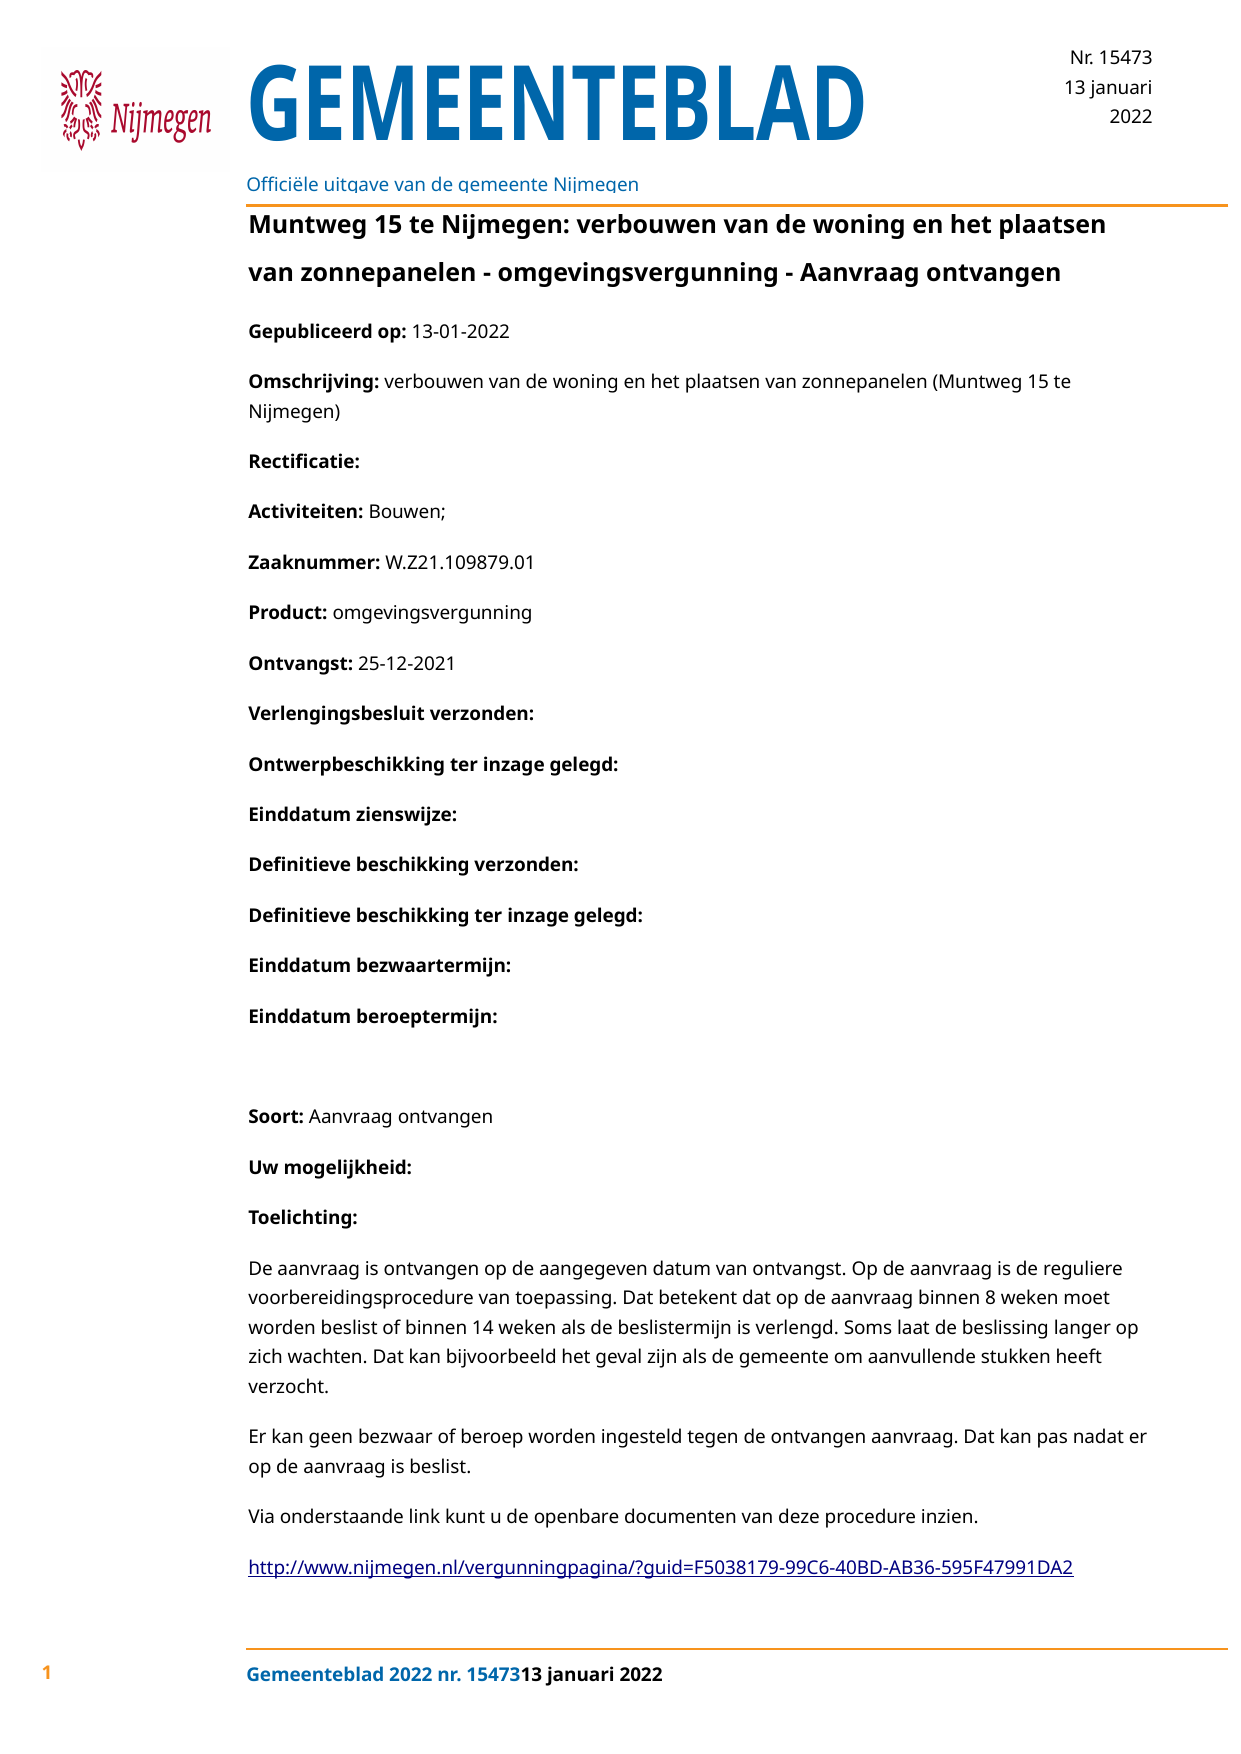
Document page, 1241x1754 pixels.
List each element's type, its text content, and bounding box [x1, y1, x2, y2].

picture [41, 47, 231, 172]
text Toelichting: [248, 1204, 1152, 1230]
text Verlengingsbesluit verzonden: [248, 700, 1152, 726]
text Ontvangst: 25-12-2021 [248, 650, 1152, 676]
text Definitieve beschikking ter inzage gelegd: [248, 902, 1152, 928]
text Einddatum zienswijze: [248, 801, 1152, 827]
text Product: omgevingsvergunning [248, 599, 1152, 625]
text Einddatum beroeptermijn: [248, 1003, 1152, 1029]
text De aanvraag is ontvangen op de aangegeven datum van ontvangst. Op de aanvraag is de reguliere voorbereidingsprocedure van toepassing. Dat betekent dat op de aanvraag binnen 8 weken moet worden beslist of binnen 14 weken als de beslistermijn is verlengd. Soms laat de beslissing langer op zich wachten. Dat kan bijvoorbeeld het geval zijn als de gemeente om aanvullende stukken heeft verzocht. [248, 1255, 1152, 1399]
text Einddatum bezwaartermijn: [248, 952, 1152, 978]
text Definitieve beschikking verzonden: [248, 852, 1152, 877]
text Er kan geen bezwaar of beroep worden ingesteld tegen de ontvangen aanvraag. Dat kan pas nadat er op de aanvraag is beslist. [248, 1424, 1152, 1479]
text Zaaknummer: W.Z21.109879.01 [248, 549, 1152, 575]
text Soort: Aanvraag ontvangen [248, 1104, 1152, 1129]
text Omschrijving: verbouwen van de woning en het plaatsen van zonnepanelen (Muntweg 15 te Nijmegen) [248, 368, 1152, 424]
text Gepubliceerd op: 13-01-2022 [248, 318, 1152, 344]
text Via onderstaande link kunt u de openbare documenten van deze procedure inzien. [248, 1504, 1152, 1529]
text Activiteiten: Bouwen; [248, 499, 1152, 524]
text Uw mogelijkheid: [248, 1154, 1152, 1180]
text Rectificatie: [248, 448, 1152, 474]
text http://www.nijmegen.nl/vergunningpagina/?guid=F5038179-99C6-40BD-AB36-595F47991DA2 [248, 1554, 1152, 1580]
text Muntweg 15 te Nijmegen: verbouwen van de woning en het plaatsen van zonnepanelen - omgevingsvergunning - Aanvraag ontvangen [248, 207, 1152, 288]
text Ontwerpbeschikking ter inzage gelegd: [248, 751, 1152, 777]
